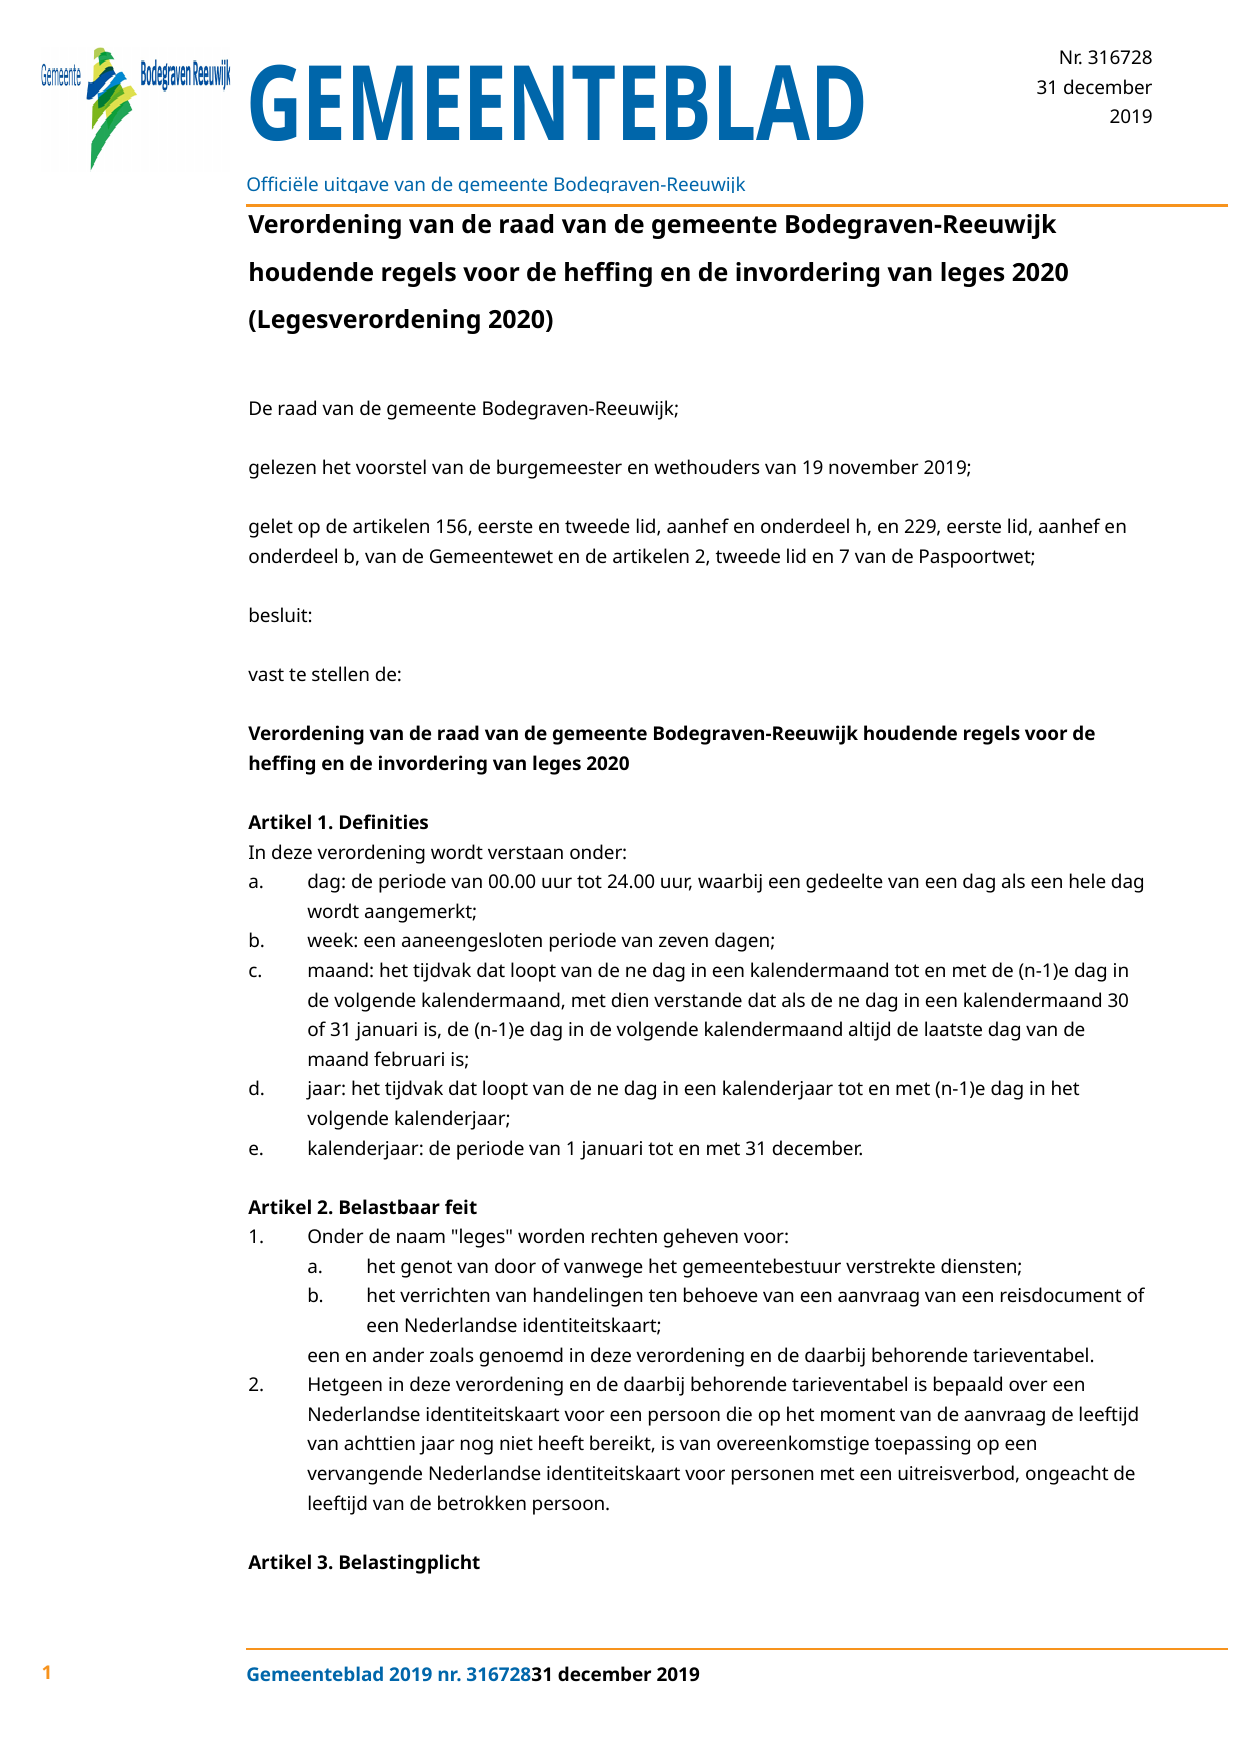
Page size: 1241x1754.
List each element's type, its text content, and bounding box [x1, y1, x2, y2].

text Verordening van de raad van de gemeente Bodegraven-Reeuwijk houdende regels voor de heffing en de invordering van leges 2020 [248, 721, 1152, 776]
text Verordening van de raad van de gemeente Bodegraven-Reeuwijk houdende regels voor de heffing en de invordering van leges 2020 (Legesverordening 2020) [248, 207, 1152, 336]
text In deze verordening wordt verstaan onder: [248, 839, 1152, 864]
text gelezen het voorstel van de burgemeester en wethouders van 19 november 2019; [248, 454, 1152, 480]
list week: een aaneengesloten periode van zeven dagen; [248, 928, 1152, 953]
list het genot van door of vanwege het gemeentebestuur verstrekte diensten; [307, 1253, 1152, 1279]
list een en ander zoals genoemd in deze verordening en de daarbij behorende tarieventabel. [248, 1342, 1152, 1367]
list maand: het tijdvak dat loopt van de ne dag in een kalendermaand tot en met de (n-1)e dag in de volgende kalendermaand, met dien verstande dat als de ne dag in een kalendermaand 30 of 31 januari is, de (n-1)e dag in de volgende kalendermaand altijd de laatste dag van de maand februari is; [248, 957, 1152, 1072]
text besluit: [248, 602, 1152, 628]
text Artikel 3. Belastingplicht [248, 1549, 1152, 1574]
list jaar: het tijdvak dat loopt van de ne dag in een kalenderjaar tot en met (n-1)e dag in het volgende kalenderjaar; [248, 1076, 1152, 1131]
list Hetgeen in deze verordening en de daarbij behorende tarieventabel is bepaald over een Nederlandse identiteitskaart voor een persoon die op het moment van de aanvraag de leeftijd van achttien jaar nog niet heeft bereikt, is van overeenkomstige toepassing op een vervangende Nederlandse identiteitskaart voor personen met een uitreisverbod, ongeacht de leeftijd van de betrokken persoon. [248, 1371, 1152, 1515]
list dag: de periode van 00.00 uur tot 24.00 uur, waarbij een gedeelte van een dag als een hele dag wordt aangemerkt; [248, 868, 1152, 924]
text De raad van de gemeente Bodegraven-Reeuwijk; [248, 395, 1152, 421]
list het verrichten van handelingen ten behoeve van een aanvraag van een reisdocument of een Nederlandse identiteitskaart; [307, 1283, 1152, 1338]
text vast te stellen de: [248, 661, 1152, 687]
list kalenderjaar: de periode van 1 januari tot en met 31 december. [248, 1135, 1152, 1160]
list Onder de naam "leges" worden rechten geheven voor: [248, 1223, 1152, 1249]
picture [41, 47, 231, 172]
text gelet op de artikelen 156, eerste en tweede lid, aanhef en onderdeel h, en 229, eerste lid, aanhef en onderdeel b, van de Gemeentewet en de artikelen 2, tweede lid en 7 van de Paspoortwet; [248, 513, 1152, 569]
text Artikel 2. Belastbaar feit [248, 1194, 1152, 1219]
text Artikel 1. Definities [248, 809, 1152, 835]
